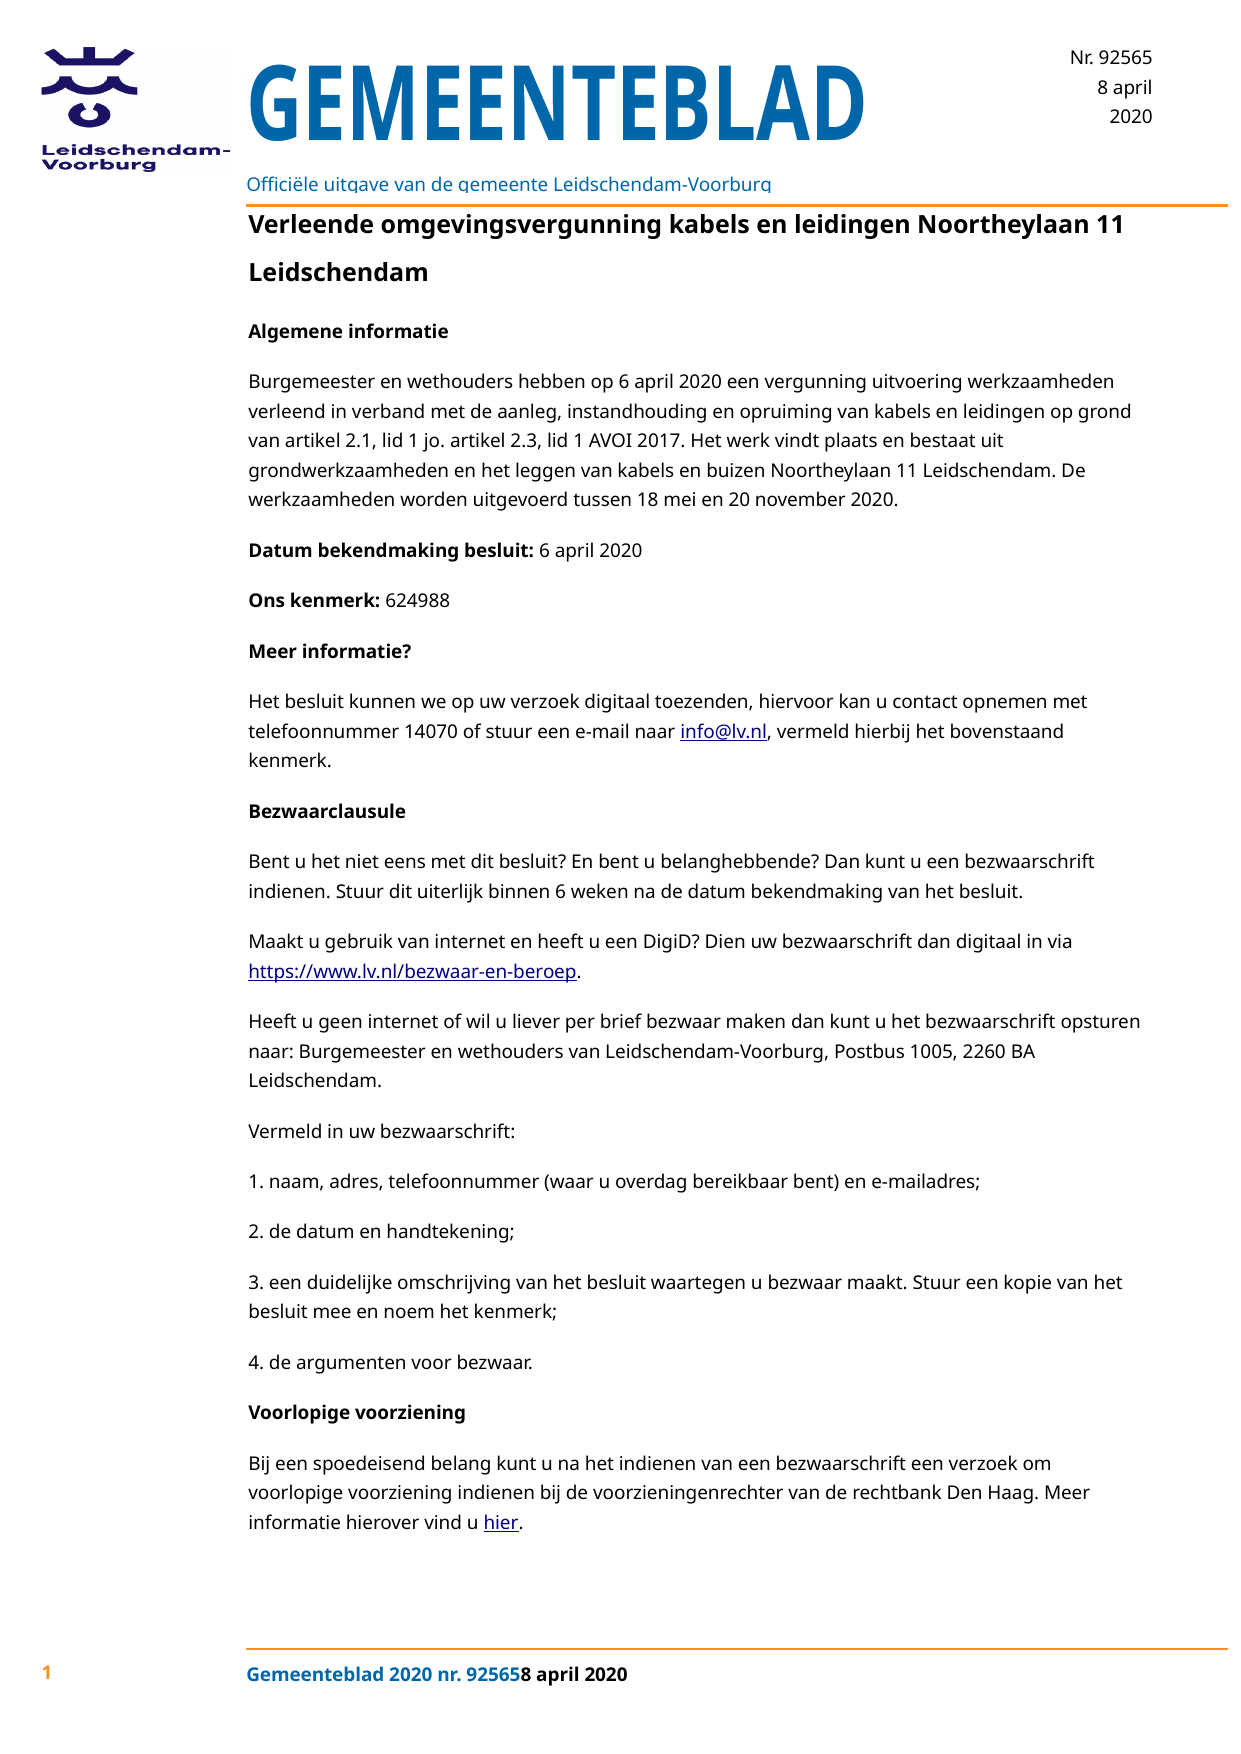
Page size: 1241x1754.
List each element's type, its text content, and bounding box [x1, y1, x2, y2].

text Voorlopige voorziening [248, 1399, 1152, 1425]
picture [41, 47, 231, 172]
text 3. een duidelijke omschrijving van het besluit waartegen u bezwaar maakt. Stuur een kopie van het besluit mee en noem het kenmerk; [248, 1269, 1152, 1324]
text Bezwaarclausule [248, 798, 1152, 824]
text Datum bekendmaking besluit: 6 april 2020 [248, 537, 1152, 563]
text 1. naam, adres, telefoonnummer (waar u overdag bereikbaar bent) en e-mailadres; [248, 1168, 1152, 1194]
text Burgemeester en wethouders hebben op 6 april 2020 een vergunning uitvoering werkzaamheden verleend in verband met de aanleg, instandhouding en opruiming van kabels en leidingen op grond van artikel 2.1, lid 1 jo. artikel 2.3, lid 1 AVOI 2017. Het werk vindt plaats en bestaat uit grondwerkzaamheden en het leggen van kabels en buizen Noortheylaan 11 Leidschendam. De werkzaamheden worden uitgevoerd tussen 18 mei en 20 november 2020. [248, 368, 1152, 512]
text Algemene informatie [248, 318, 1152, 344]
text Bij een spoedeisend belang kunt u na het indienen van een bezwaarschrift een verzoek om voorlopige voorziening indienen bij de voorzieningenrechter van de rechtbank Den Haag. Meer informatie hierover vind u hier. [248, 1450, 1152, 1535]
text Meer informatie? [248, 638, 1152, 664]
text 4. de argumenten voor bezwaar. [248, 1349, 1152, 1375]
text Maakt u gebruik van internet en heeft u een DigiD? Dien uw bezwaarschrift dan digitaal in via https://www.lv.nl/bezwaar-en-beroep. [248, 928, 1152, 984]
text 2. de datum en handtekening; [248, 1219, 1152, 1244]
text Vermeld in uw bezwaarschrift: [248, 1118, 1152, 1144]
text Het besluit kunnen we op uw verzoek digitaal toezenden, hiervoor kan u contact opnemen met telefoonnummer 14070 of stuur een e-mail naar info@lv.nl, vermeld hierbij het bovenstaand kenmerk. [248, 688, 1152, 773]
text Bent u het niet eens met dit besluit? En bent u belanghebbende? Dan kunt u een bezwaarschrift indienen. Stuur dit uiterlijk binnen 6 weken na de datum bekendmaking van het besluit. [248, 848, 1152, 904]
text Ons kenmerk: 624988 [248, 587, 1152, 613]
text Heeft u geen internet of wil u liever per brief bezwaar maken dan kunt u het bezwaarschrift opsturen naar: Burgemeester en wethouders van Leidschendam-Voorburg, Postbus 1005, 2260 BA Leidschendam. [248, 1008, 1152, 1093]
text Verleende omgevingsvergunning kabels en leidingen Noortheylaan 11 Leidschendam [248, 207, 1152, 288]
